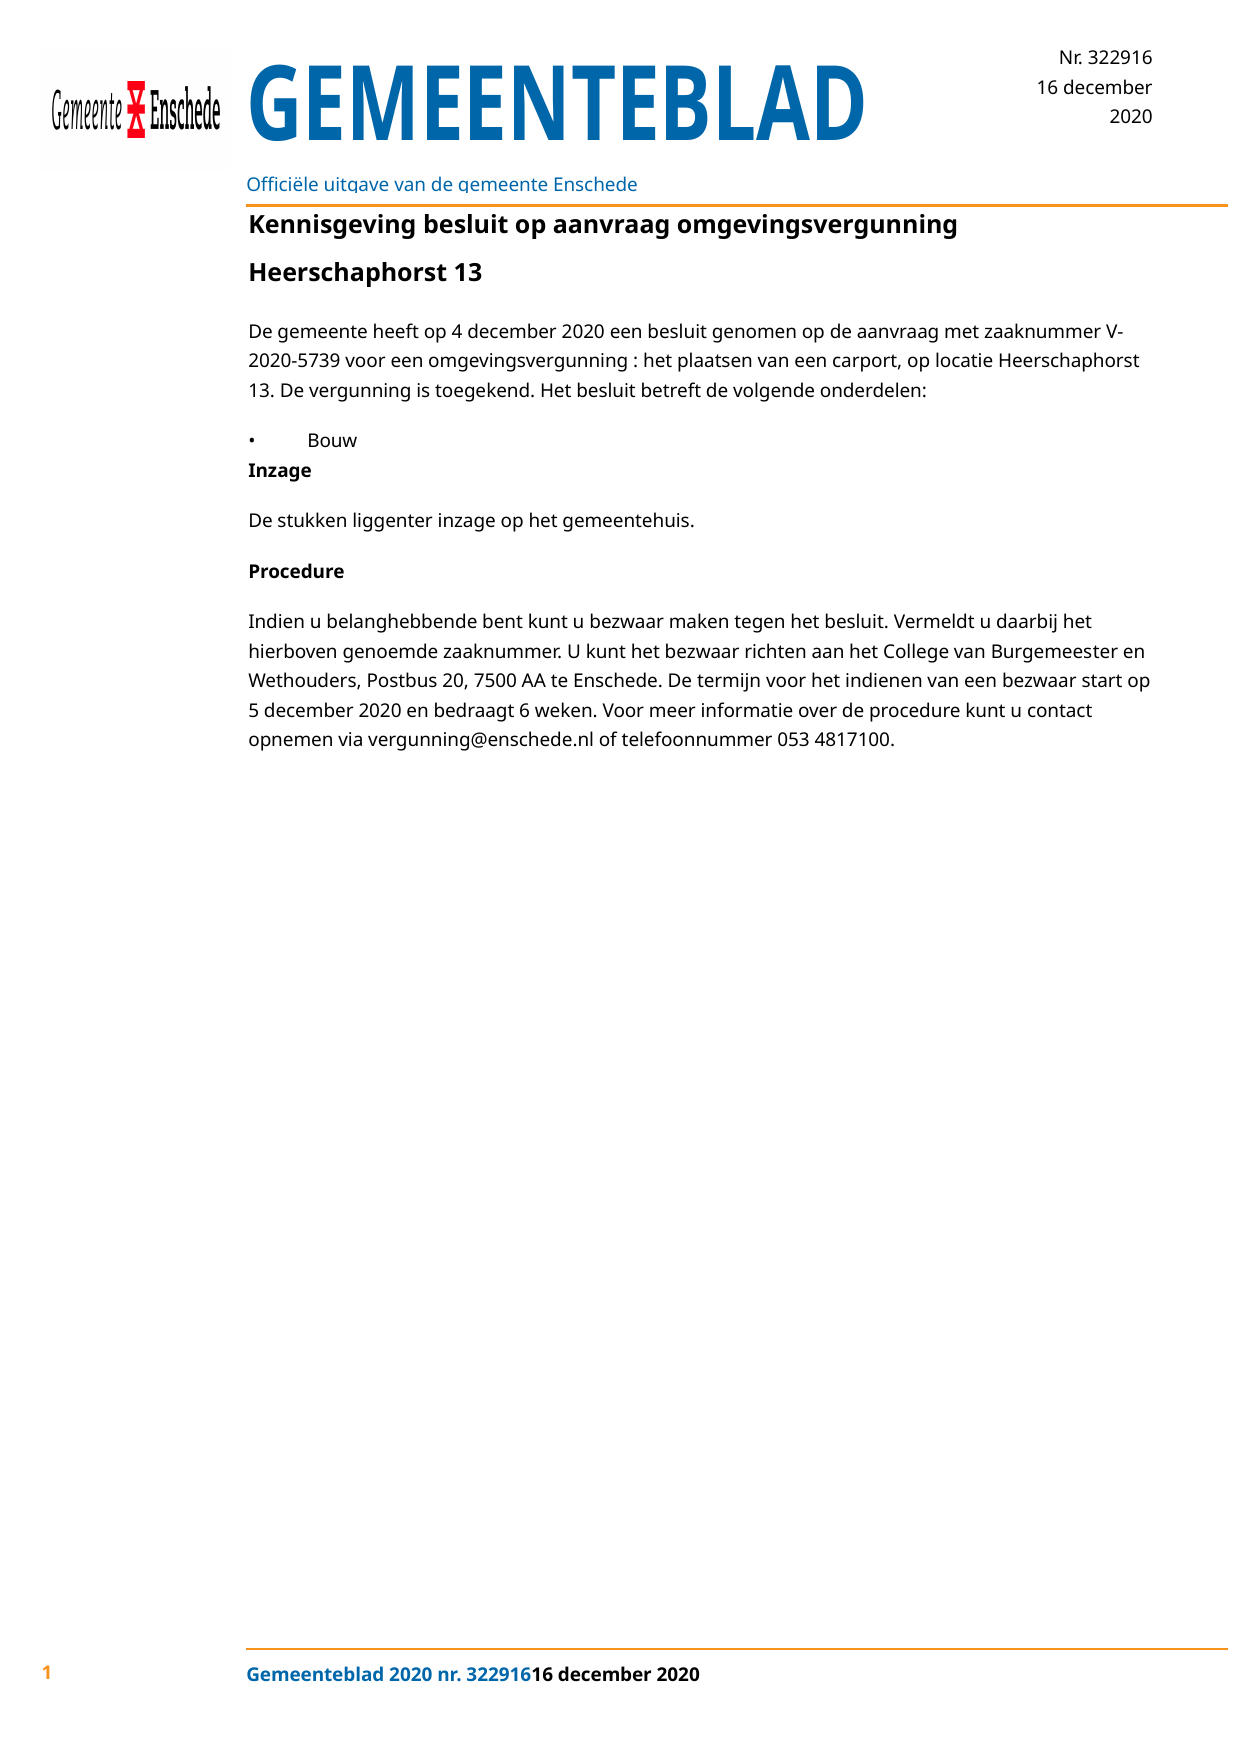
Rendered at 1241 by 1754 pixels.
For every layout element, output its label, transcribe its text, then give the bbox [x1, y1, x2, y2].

text De gemeente heeft op 4 december 2020 een besluit genomen op de aanvraag met zaaknummer V-2020-5739 voor een omgevingsvergunning : het plaatsen van een carport, op locatie Heerschaphorst 13. De vergunning is toegekend. Het besluit betreft de volgende onderdelen: [248, 318, 1152, 403]
text Indien u belanghebbende bent kunt u bezwaar maken tegen het besluit. Vermeldt u daarbij het hierboven genoemde zaaknummer. U kunt het bezwaar richten aan het College van Burgemees­ter en Wethouders, Postbus 20, 7500 AA te Enschede. De termijn voor het indienen van een bezwaar start op 5 december 2020 en bedraagt 6 weken. Voor meer informatie over de procedure kunt u contact opnemen via vergunning@enschede.nl of telefoonnummer 053 4817100. [248, 608, 1152, 752]
text Kennisgeving besluit op aanvraag omgevingsvergunning Heerschaphorst 13 [248, 207, 1152, 288]
picture [41, 47, 231, 172]
text Procedure [248, 558, 1152, 584]
text De stukken liggenter inzage op het gemeentehuis. [248, 507, 1152, 533]
list Bouw [248, 427, 1152, 453]
text Inzage [248, 457, 1152, 483]
